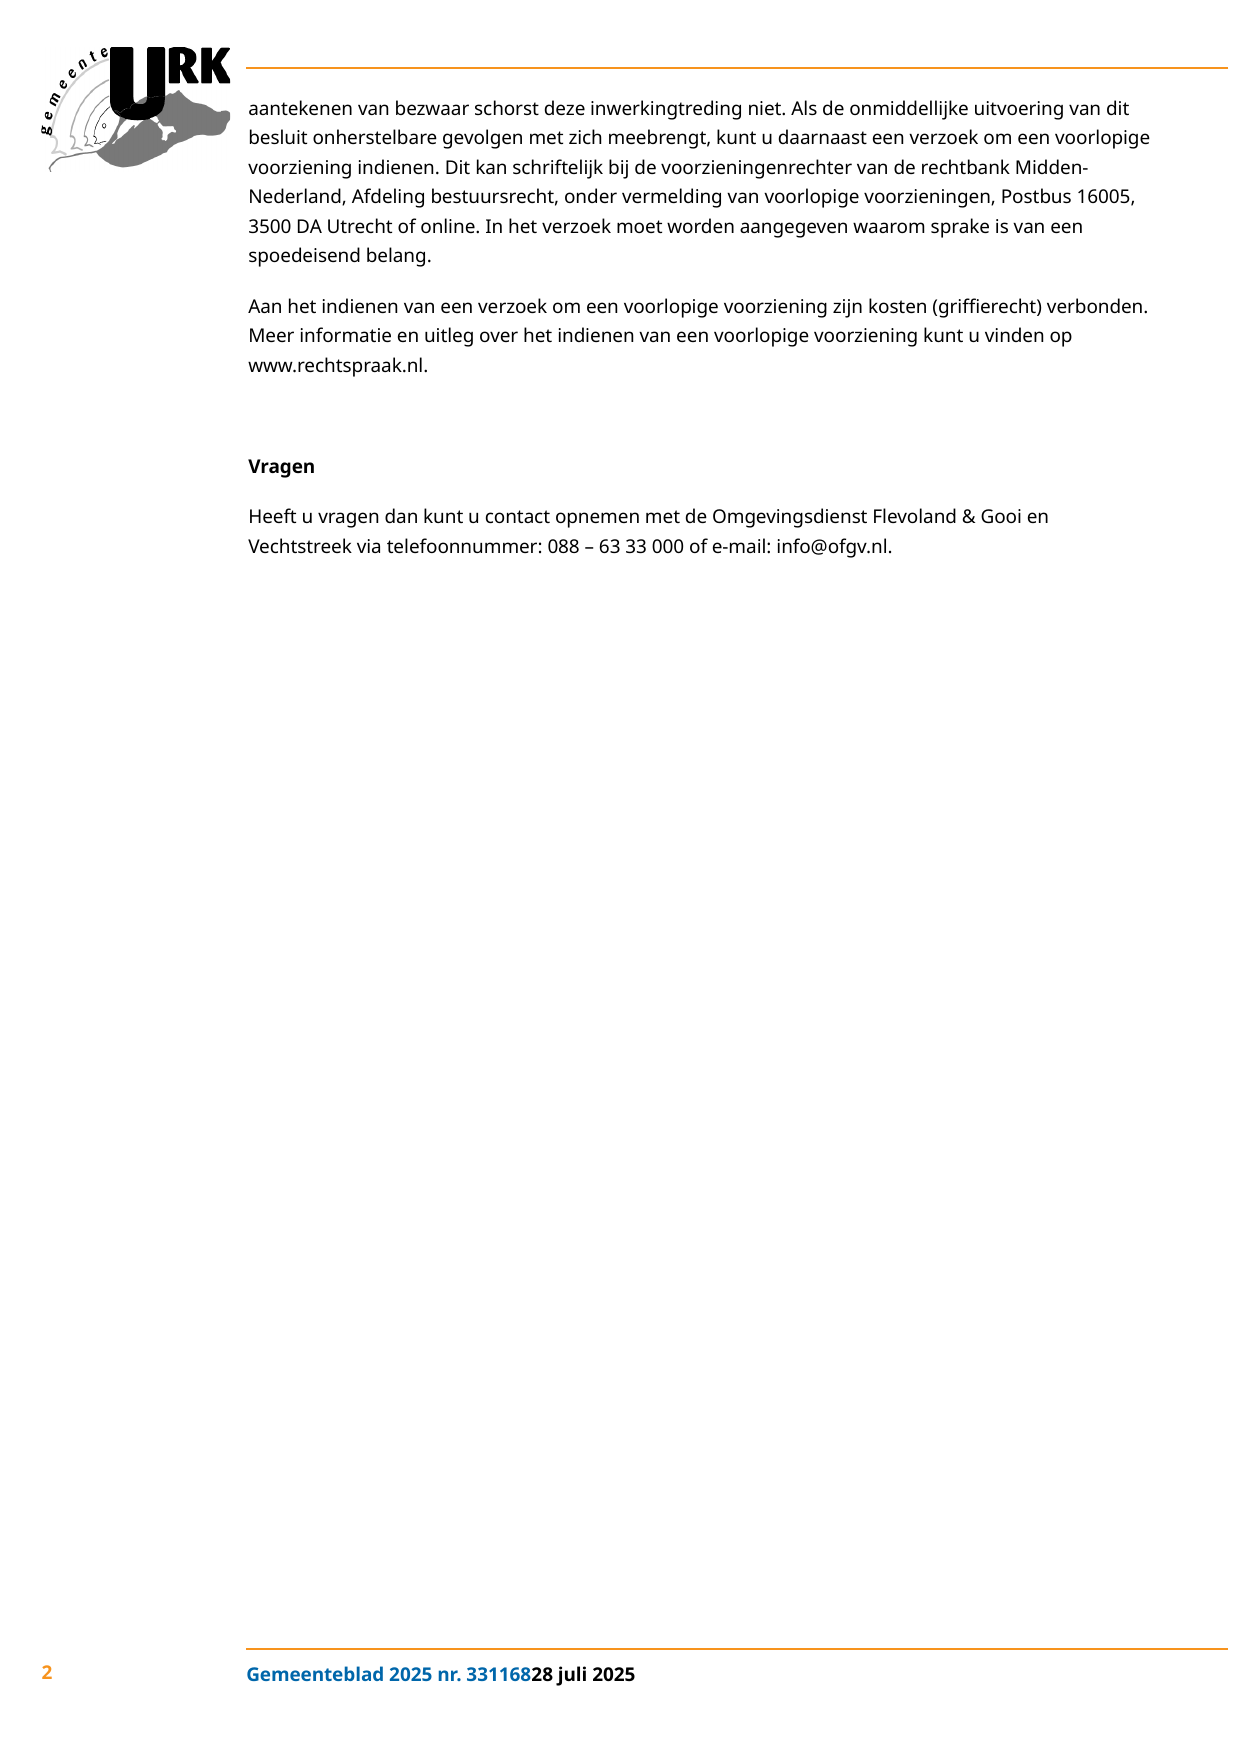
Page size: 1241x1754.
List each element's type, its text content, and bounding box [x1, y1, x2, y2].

text Vragen [248, 453, 1152, 479]
text Heeft u vragen dan kunt u contact opnemen met de Omgevingsdienst Flevoland & Gooi en Vechtstreek via telefoonnummer: 088 – 63 33 000 of e-mail: info@ofgv.nl. [248, 503, 1152, 559]
text aantekenen van bezwaar schorst deze inwerkingtreding niet. Als de onmiddellijke uitvoering van dit besluit onherstelbare gevolgen met zich meebrengt, kunt u daarnaast een verzoek om een voorlopige voorziening indienen. Dit kan schriftelijk bij de voorzieningenrechter van de rechtbank Midden-Nederland, Afdeling bestuursrecht, onder vermelding van voorlopige voorzieningen, Postbus 16005, 3500 DA Utrecht of online. In het verzoek moet worden aangegeven waarom sprake is van een spoedeisend belang. [248, 95, 1152, 268]
picture [41, 47, 231, 172]
text Aan het indienen van een verzoek om een voorlopige voorziening zijn kosten (griffierecht) verbonden. Meer informatie en uitleg over het indienen van een voorlopige voorziening kunt u vinden op www.rechtspraak.nl. [248, 293, 1152, 378]
